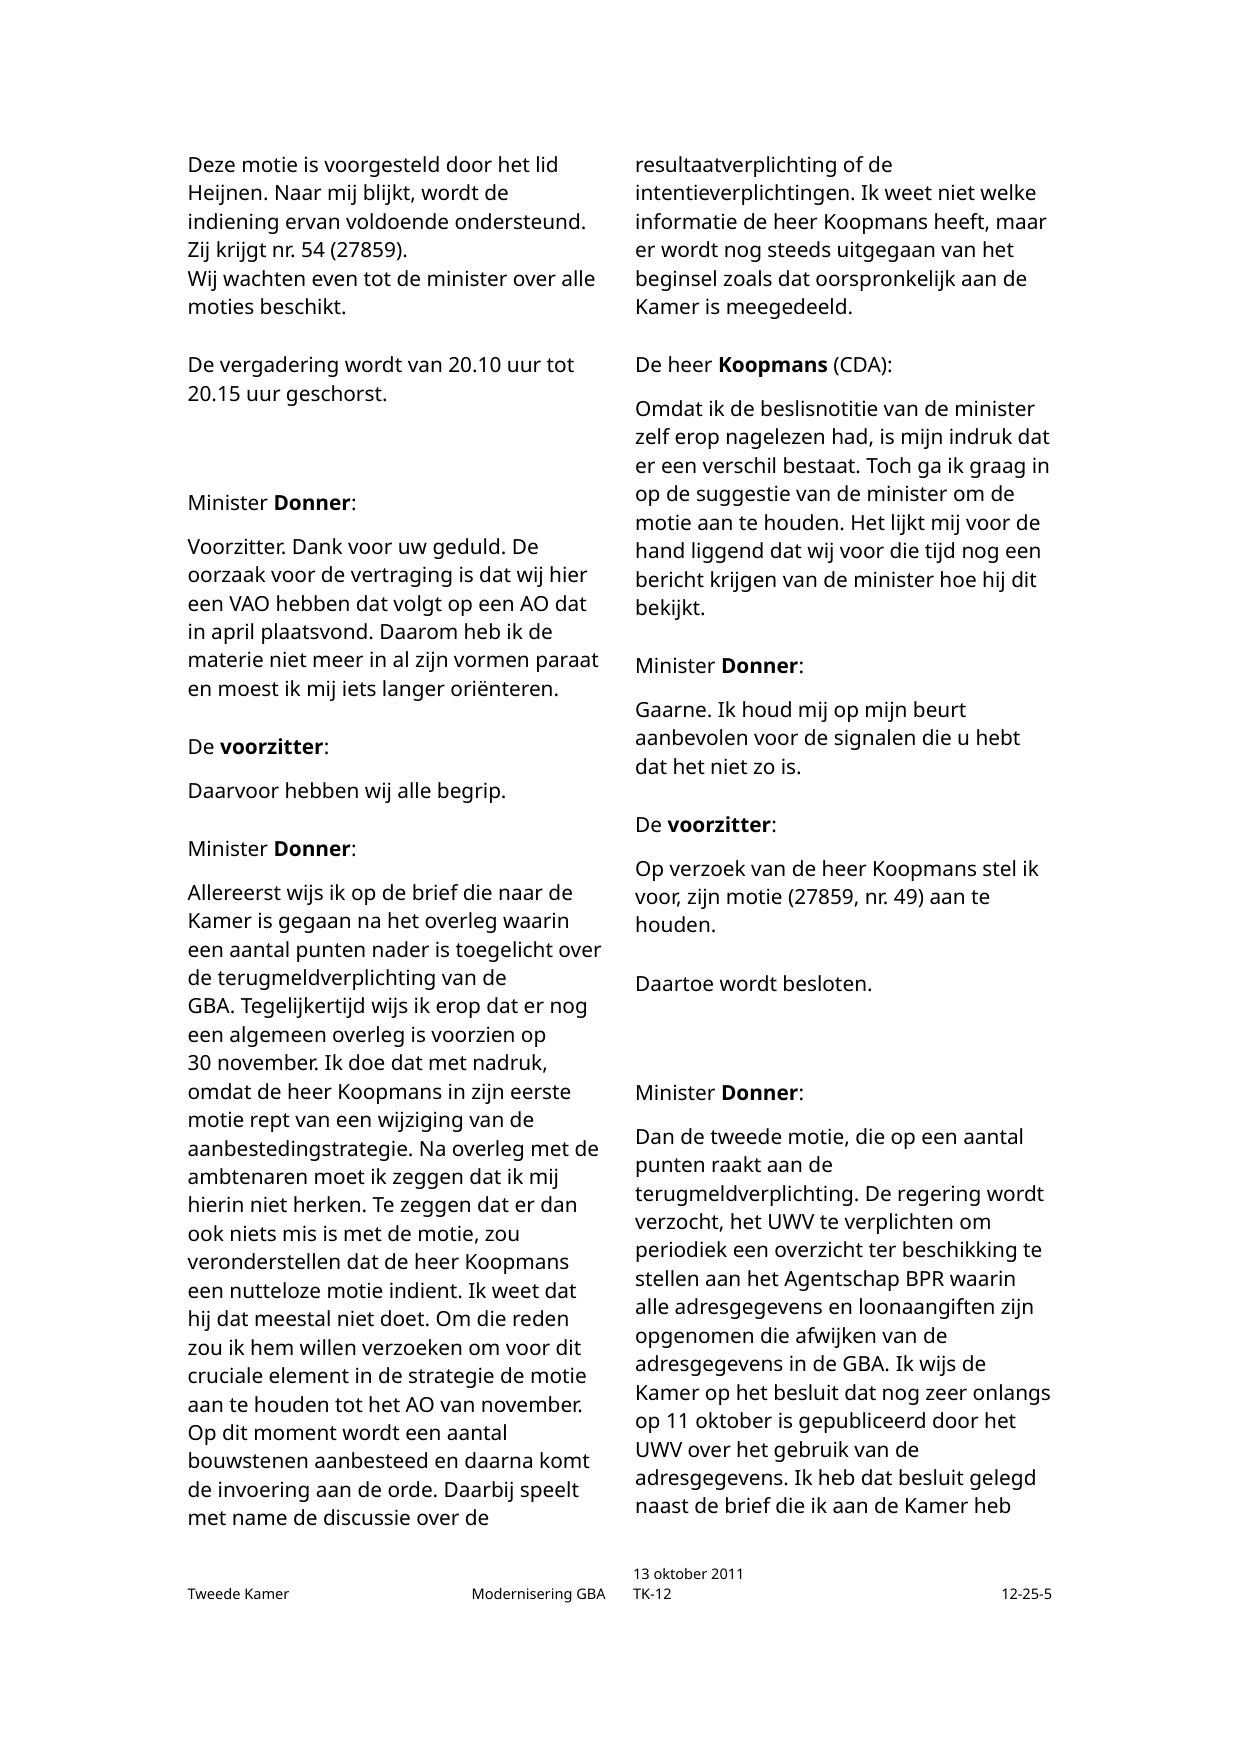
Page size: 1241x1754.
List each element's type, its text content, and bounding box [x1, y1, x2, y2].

text Voorzitter. Dank voor uw geduld. De oorzaak voor de vertraging is dat wij hier een VAO hebben dat volgt op een AO dat in april plaatsvond. Daarom heb ik de materie niet meer in al zijn vormen paraat en moest ik mij iets langer oriënteren. [187, 532, 605, 702]
text Omdat ik de beslisnotitie van de minister zelf erop nagelezen had, is mijn indruk dat er een verschil bestaat. Toch ga ik graag in op de suggestie van de minister om de motie aan te houden. Het lijkt mij voor de hand liggend dat wij voor die tijd nog een bericht krijgen van de minister hoe hij dit bekijkt. [635, 394, 1053, 622]
text De vergadering wordt van 20.10 uur tot 20.15 uur geschorst. [187, 351, 605, 407]
text Minister Donner: [187, 488, 605, 517]
text Op verzoek van de heer Koopmans stel ik voor, zijn motie (27859, nr. 49) aan te houden. [635, 854, 1053, 939]
text De heer Koopmans (CDA): [635, 351, 1053, 379]
text Deze motie is voorgesteld door het lid Heijnen. Naar mij blijkt, wordt de indiening ervan voldoende ondersteund. [187, 150, 605, 235]
text Minister Donner: [635, 652, 1053, 680]
text resultaatverplichting of de intentieverplichtingen. Ik weet niet welke informatie de heer Koopmans heeft, maar er wordt nog steeds uitgegaan van het beginsel zoals dat oorspronkelijk aan de Kamer is meegedeeld. [635, 150, 1053, 321]
text Daartoe wordt besloten. [635, 969, 1053, 997]
text Wij wachten even tot de minister over alle moties beschikt. [187, 264, 605, 321]
text  [187, 437, 605, 466]
text De voorzitter: [635, 810, 1053, 839]
text Minister Donner: [635, 1078, 1053, 1107]
text Daarvoor hebben wij alle begrip. [187, 776, 605, 804]
text Gaarne. Ik houd mij op mijn beurt aanbevolen voor de signalen die u hebt dat het niet zo is. [635, 695, 1053, 780]
text De voorzitter: [187, 732, 605, 761]
text Dan de tweede motie, die op een aantal punten raakt aan de terugmeldverplichting. De regering wordt verzocht, het UWV te verplichten om periodiek een overzicht ter beschikking te stellen aan het Agentschap BPR waarin alle adresgegevens en loonaangiften zijn opgenomen die afwijken van de adresgegevens in de GBA. Ik wijs de Kamer op het besluit dat nog zeer onlangs op 11 oktober is gepubliceerd door het UWV over het gebruik van de adresgegevens. Ik heb dat besluit gelegd naast de brief die ik aan de Kamer heb [635, 1122, 1053, 1520]
text Allereerst wijs ik op de brief die naar de Kamer is gegaan na het overleg waarin een aantal punten nader is toegelicht over de terugmeldverplichting van de GBA. Tegelijkertijd wijs ik erop dat er nog een algemeen overleg is voorzien op 30 november. Ik doe dat met nadruk, omdat de heer Koopmans in zijn eerste motie rept van een wijziging van de aanbestedingstrategie. Na overleg met de ambtenaren moet ik zeggen dat ik mij hierin niet herken. Te zeggen dat er dan ook niets mis is met de motie, zou veronderstellen dat de heer Koopmans een nutteloze motie indient. Ik weet dat hij dat meestal niet doet. Om die reden zou ik hem willen verzoeken om voor dit cruciale element in de strategie de motie aan te houden tot het AO van november. Op dit moment wordt een aantal bouwstenen aanbesteed en daarna komt de invoering aan de orde. Daarbij speelt met name de discussie over de [187, 878, 605, 1532]
text Zij krijgt nr. 54 (27859). [187, 235, 605, 264]
text  [635, 1027, 1053, 1056]
text Minister Donner: [187, 834, 605, 863]
